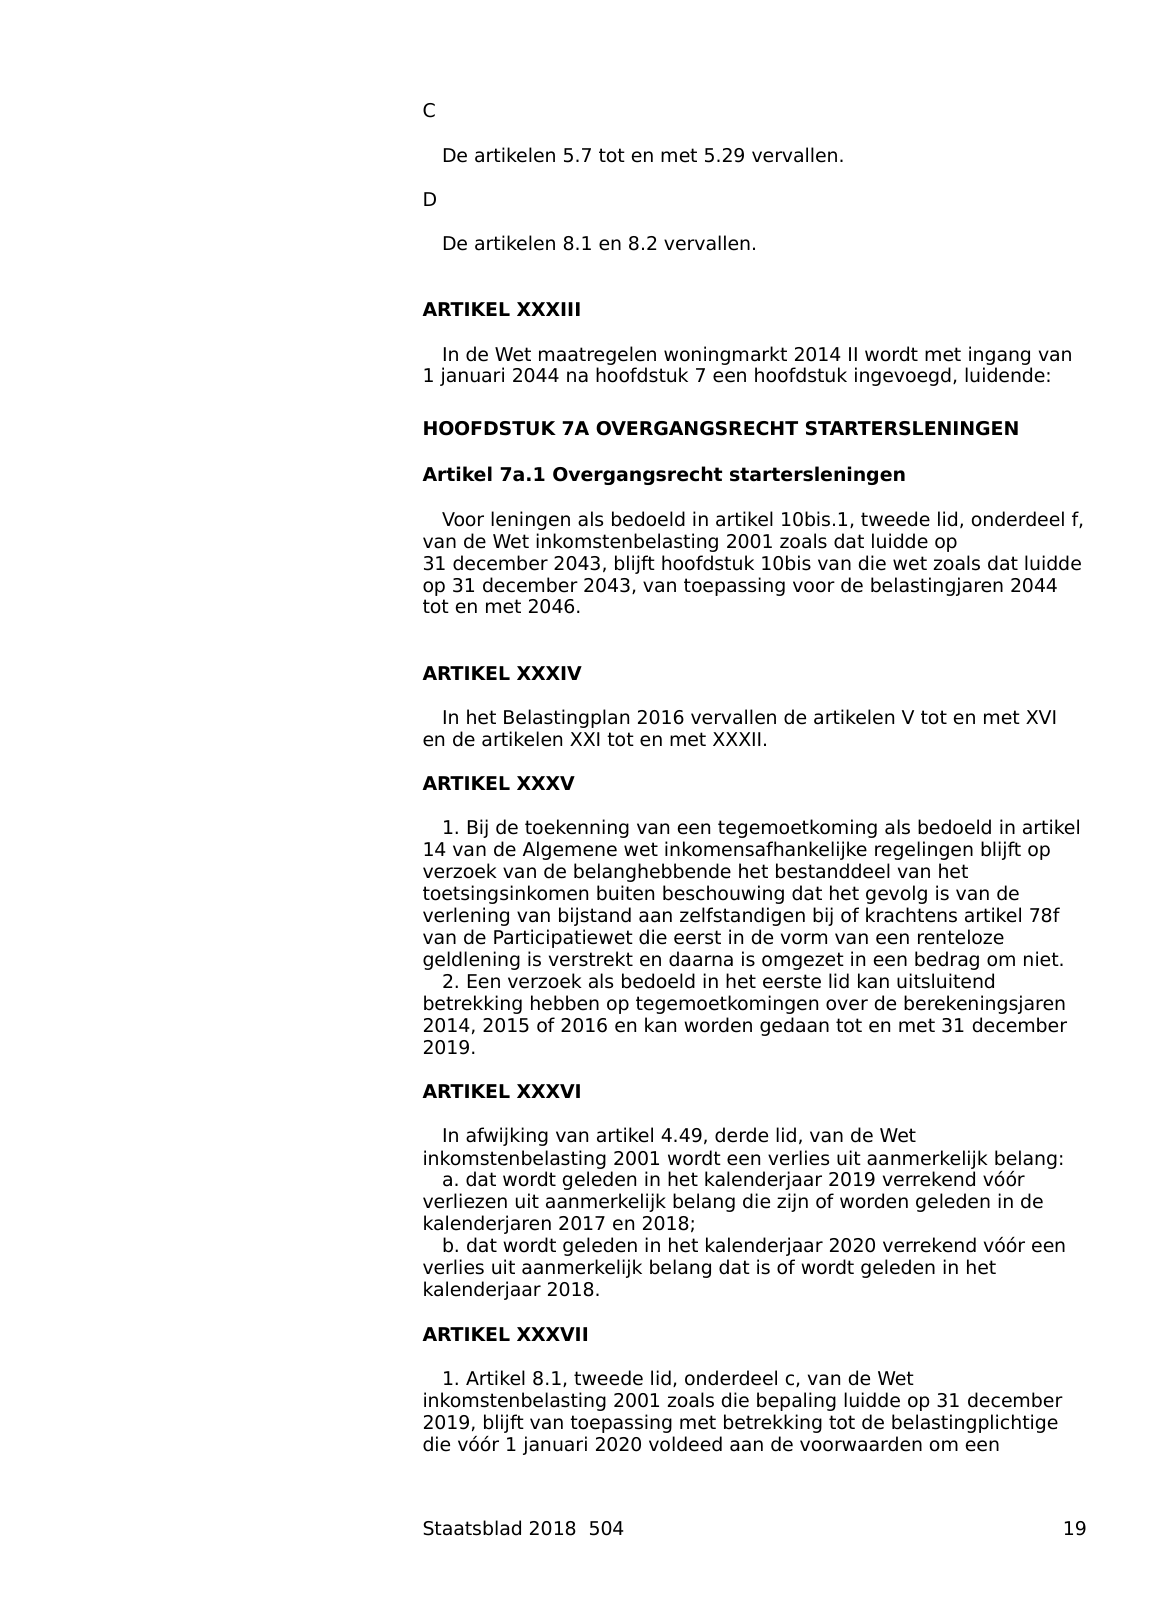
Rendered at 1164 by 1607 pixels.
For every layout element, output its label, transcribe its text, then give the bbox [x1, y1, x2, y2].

text b. dat wordt geleden in het kalenderjaar 2020 verrekend vóór een verlies uit aanmerkelijk belang dat is of wordt geleden in het kalenderjaar 2018. [422, 1235, 1087, 1301]
text C [422, 100, 1087, 122]
subtitle ARTIKEL XXXIII [422, 299, 1087, 321]
text In afwijking van artikel 4.49, derde lid, van de Wet inkomstenbelasting 2001 wordt een verlies uit aanmerkelijk belang: [422, 1125, 1087, 1169]
text In het Belastingplan 2016 vervallen de artikelen V tot en met XVI en de artikelen XXI tot en met XXXII. [422, 707, 1087, 751]
subtitle ARTIKEL XXXVI [422, 1081, 1087, 1103]
text a. dat wordt geleden in het kalenderjaar 2019 verrekend vóór verliezen uit aanmerkelijk belang die zijn of worden geleden in de kalenderjaren 2017 en 2018; [422, 1169, 1087, 1235]
text D [422, 189, 1087, 211]
text 1. Bij de toekenning van een tegemoetkoming als bedoeld in artikel 14 van de Algemene wet inkomensafhankelijke regelingen blijft op verzoek van de belanghebbende het bestanddeel van het toetsingsinkomen buiten beschouwing dat het gevolg is van de verlening van bijstand aan zelfstandigen bij of krachtens artikel 78f van de Participatiewet die eerst in de vorm van een renteloze geldlening is verstrekt en daarna is omgezet in een bedrag om niet. [422, 817, 1087, 971]
subtitle ARTIKEL XXXIV [422, 663, 1087, 685]
subtitle HOOFDSTUK 7A OVERGANGSRECHT STARTERSLENINGEN [422, 417, 1087, 439]
subtitle ARTIKEL XXXV [422, 773, 1087, 795]
text 2. Een verzoek als bedoeld in het eerste lid kan uitsluitend betrekking hebben op tegemoetkomingen over de berekeningsjaren 2014, 2015 of 2016 en kan worden gedaan tot en met 31 december 2019. [422, 971, 1087, 1059]
subtitle Artikel 7a.1 Overgangsrecht startersleningen [422, 464, 1087, 486]
text Voor leningen als bedoeld in artikel 10bis.1, tweede lid, onderdeel f, van de Wet inkomstenbelasting 2001 zoals dat luidde op 31 december 2043, blijft hoofdstuk 10bis van die wet zoals dat luidde op 31 december 2043, van toepassing voor de belastingjaren 2044 tot en met 2046. [422, 508, 1087, 618]
text In de Wet maatregelen woningmarkt 2014 II wordt met ingang van 1 januari 2044 na hoofdstuk 7 een hoofdstuk ingevoegd, luidende: [422, 343, 1087, 387]
subtitle ARTIKEL XXXVII [422, 1323, 1087, 1345]
text De artikelen 5.7 tot en met 5.29 vervallen. [422, 144, 1087, 167]
text 1. Artikel 8.1, tweede lid, onderdeel c, van de Wet inkomstenbelasting 2001 zoals die bepaling luidde op 31 december 2019, blijft van toepassing met betrekking tot de belastingplichtige die vóór 1 januari 2020 voldeed aan de voorwaarden om een [422, 1368, 1087, 1456]
text De artikelen 8.1 en 8.2 vervallen. [422, 233, 1087, 255]
